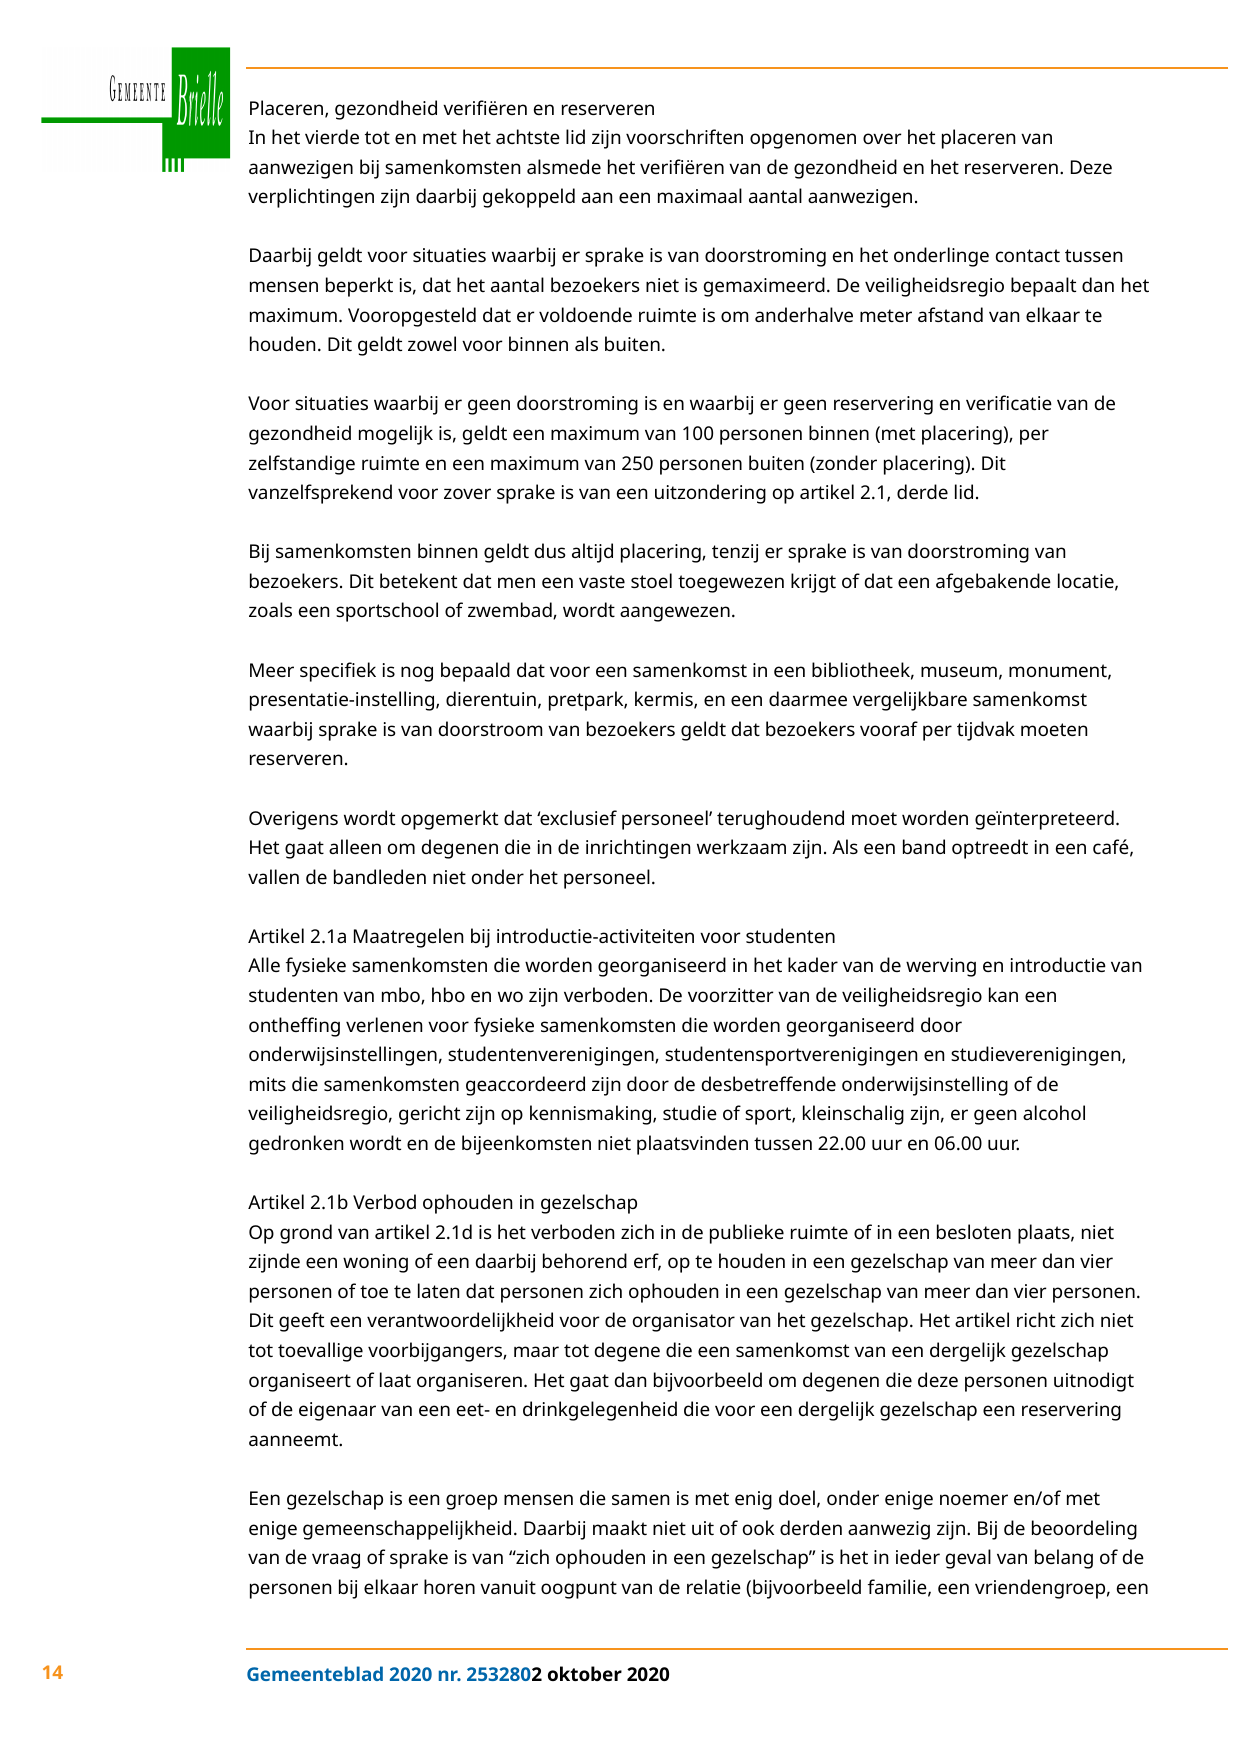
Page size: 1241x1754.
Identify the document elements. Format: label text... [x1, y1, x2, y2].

text Daarbij geldt voor situaties waarbij er sprake is van doorstroming en het onderlinge contact tussen mensen beperkt is, dat het aantal bezoekers niet is gemaximeerd. De veiligheidsregio bepaalt dan het maximum. Vooropgesteld dat er voldoende ruimte is om anderhalve meter afstand van elkaar te houden. Dit geldt zowel voor binnen als buiten. [248, 243, 1152, 357]
text Voor situaties waarbij er geen doorstroming is en waarbij er geen reservering en verificatie van de gezondheid mogelijk is, geldt een maximum van 100 personen binnen (met placering), per zelfstandige ruimte en een maximum van 250 personen buiten (zonder placering). Dit vanzelfsprekend voor zover sprake is van een uitzondering op artikel 2.1, derde lid. [248, 391, 1152, 505]
text Bij samenkomsten binnen geldt dus altijd placering, tenzij er sprake is van doorstroming van bezoekers. Dit betekent dat men een vaste stoel toegewezen krijgt of dat een afgebakende locatie, zoals een sportschool of zwembad, wordt aangewezen. [248, 538, 1152, 623]
text Artikel 2.1a Maatregelen bij introductie-activiteiten voor studenten [248, 923, 1152, 949]
text In het vierde tot en met het achtste lid zijn voorschriften opgenomen over het placeren van aanwezigen bij samenkomsten alsmede het verifiëren van de gezondheid en het reserveren. Deze verplichtingen zijn daarbij gekoppeld aan een maximaal aantal aanwezigen. [248, 124, 1152, 209]
text Placeren, gezondheid verifiëren en reserveren [248, 95, 1152, 121]
text Overigens wordt opgemerkt dat ‘exclusief personeel’ terughoudend moet worden geïnterpreteerd. Het gaat alleen om degenen die in de inrichtingen werkzaam zijn. Als een band optreedt in een café, vallen de bandleden niet onder het personeel. [248, 805, 1152, 890]
text Alle fysieke samenkomsten die worden georganiseerd in het kader van de werving en introductie van studenten van mbo, hbo en wo zijn verboden. De voorzitter van de veiligheidsregio kan een ontheffing verlenen voor fysieke samenkomsten die worden georganiseerd door onderwijsinstellingen, studentenverenigingen, studentensportverenigingen en studieverenigingen, mits die samenkomsten geaccordeerd zijn door de desbetreffende onderwijsinstelling of de veiligheidsregio, gericht zijn op kennismaking, studie of sport, kleinschalig zijn, er geen alcohol gedronken wordt en de bijeenkomsten niet plaatsvinden tussen 22.00 uur en 06.00 uur. [248, 953, 1152, 1156]
text Op grond van artikel 2.1d is het verboden zich in de publieke ruimte of in een besloten plaats, niet zijnde een woning of een daarbij behorend erf, op te houden in een gezelschap van meer dan vier personen of toe te laten dat personen zich ophouden in een gezelschap van meer dan vier personen. Dit geeft een verantwoordelijkheid voor de organisator van het gezelschap. Het artikel richt zich niet tot toevallige voorbijgangers, maar tot degene die een samenkomst van een dergelijk gezelschap organiseert of laat organiseren. Het gaat dan bijvoorbeeld om degenen die deze personen uitnodigt of de eigenaar van een eet- en drinkgelegenheid die voor een dergelijk gezelschap een reservering aanneemt. [248, 1219, 1152, 1452]
text Meer specifiek is nog bepaald dat voor een samenkomst in een bibliotheek, museum, monument, presentatie-instelling, dierentuin, pretpark, kermis, en een daarmee vergelijkbare samenkomst waarbij sprake is van doorstroom van bezoekers geldt dat bezoekers vooraf per tijdvak moeten reserveren. [248, 657, 1152, 771]
text Een gezelschap is een groep mensen die samen is met enig doel, onder enige noemer en/of met enige gemeenschappelijkheid. Daarbij maakt niet uit of ook derden aanwezig zijn. Bij de beoordeling van de vraag of sprake is van “zich ophouden in een gezelschap” is het in ieder geval van belang of de personen bij elkaar horen vanuit oogpunt van de relatie (bijvoorbeeld familie, een vriendengroep, een [248, 1485, 1152, 1600]
picture [41, 47, 231, 172]
text Artikel 2.1b Verbod ophouden in gezelschap [248, 1189, 1152, 1215]
